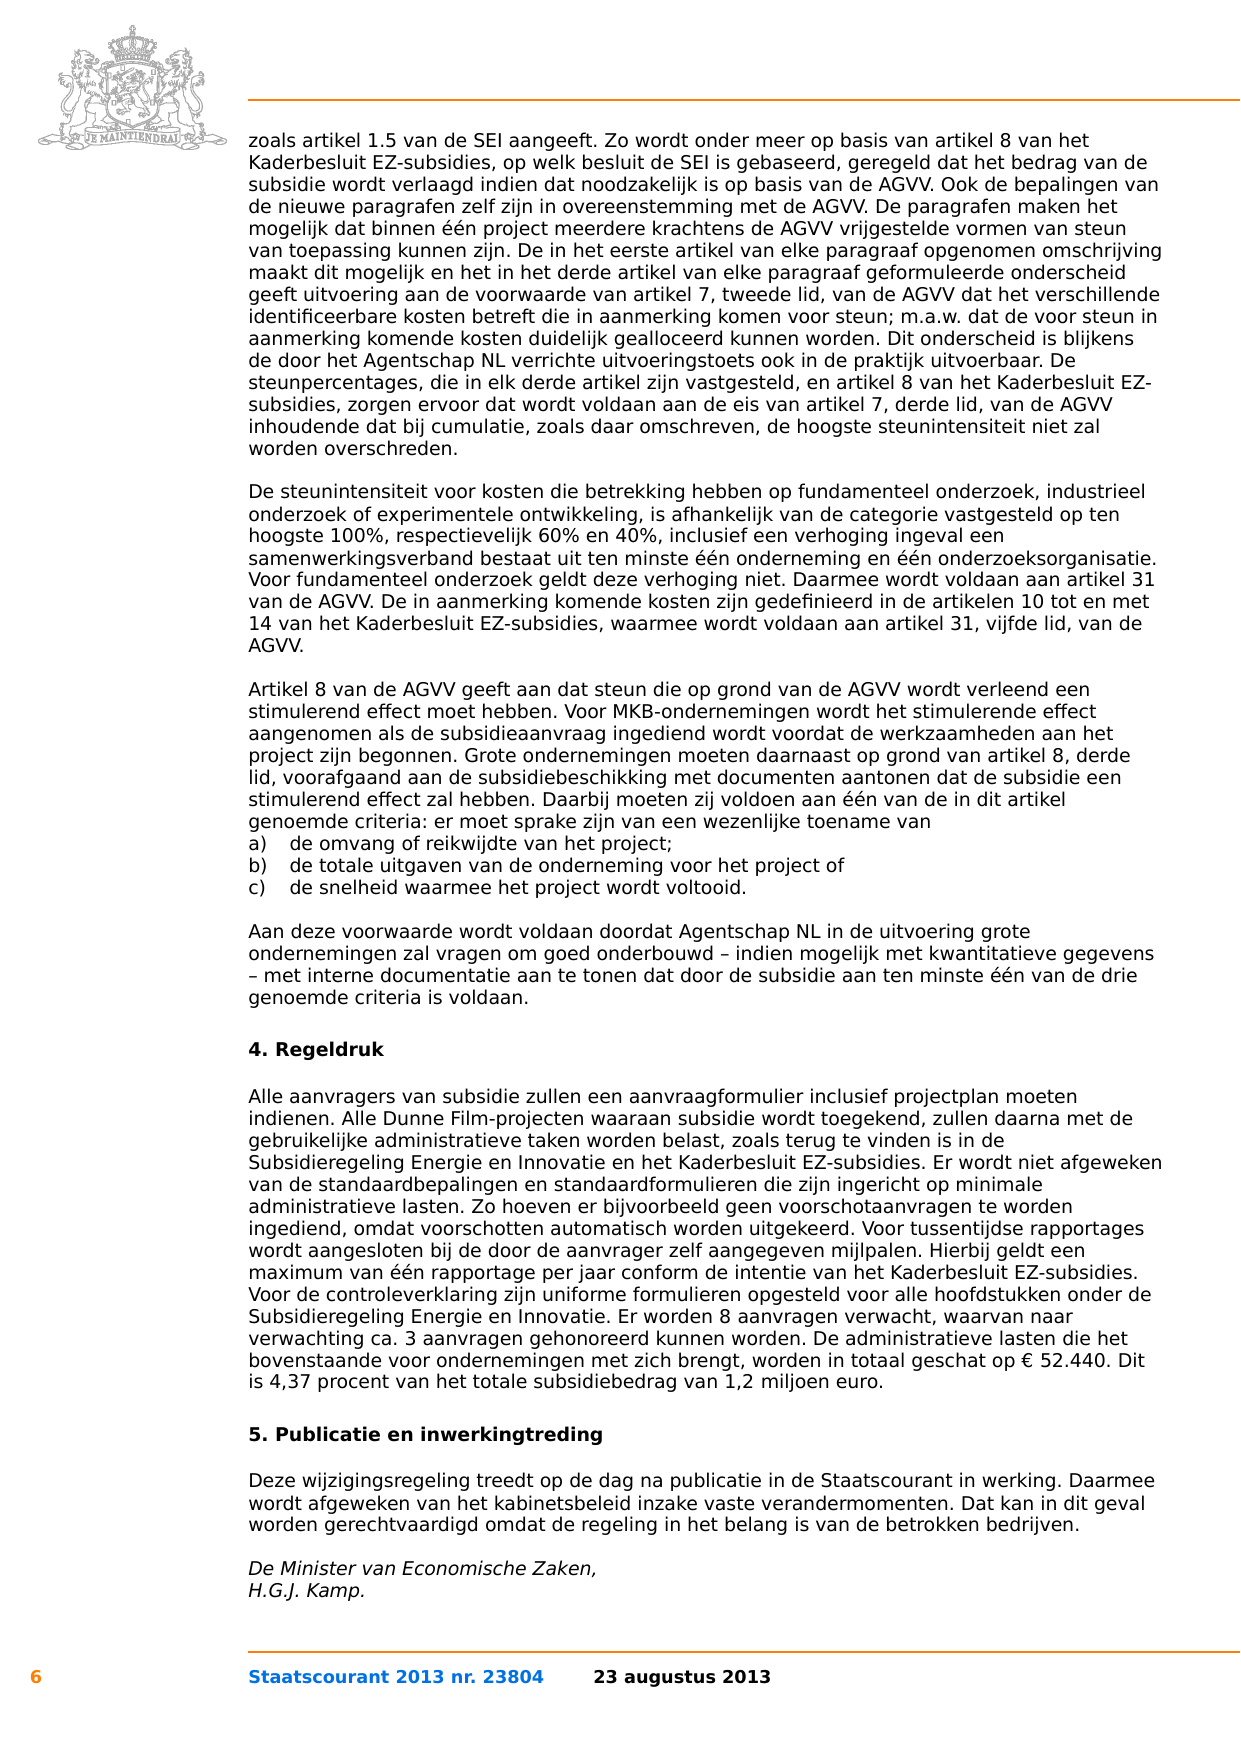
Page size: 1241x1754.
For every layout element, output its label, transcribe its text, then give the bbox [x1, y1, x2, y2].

text Aan deze voorwaarde wordt voldaan doordat Agentschap NL in de uitvoering grote ondernemingen zal vragen om goed onderbouwd – indien mogelijk met kwantitatieve gegevens – met interne documentatie aan te tonen dat door de subsidie aan ten minste één van de drie genoemde criteria is voldaan. [248, 921, 1163, 1009]
text b) de totale uitgaven van de onderneming voor het project of [248, 855, 1163, 877]
text c) de snelheid waarmee het project wordt voltooid. [248, 877, 1163, 899]
subtitle 4. Regeldruk [248, 1039, 1163, 1061]
text Deze wijzigingsregeling treedt op de dag na publicatie in de Staatscourant in werking. Daarmee wordt afgeweken van het kabinetsbeleid inzake vaste verandermomenten. Dat kan in dit geval worden gerechtvaardigd omdat de regeling in het belang is van de betrokken bedrijven. [248, 1470, 1163, 1536]
text Artikel 8 van de AGVV geeft aan dat steun die op grond van de AGVV wordt verleend een stimulerend effect moet hebben. Voor MKB-ondernemingen wordt het stimulerende effect aangenomen als de subsidieaanvraag ingediend wordt voordat de werkzaamheden aan het project zijn begonnen. Grote ondernemingen moeten daarnaast op grond van artikel 8, derde lid, voorafgaand aan de subsidiebeschikking met documenten aantonen dat de subsidie een stimulerend effect zal hebben. Daarbij moeten zij voldoen aan één van de in dit artikel genoemde criteria: er moet sprake zijn van een wezenlijke toename van [248, 679, 1163, 833]
text zoals artikel 1.5 van de SEI aangeeft. Zo wordt onder meer op basis van artikel 8 van het Kaderbesluit EZ-subsidies, op welk besluit de SEI is gebaseerd, geregeld dat het bedrag van de subsidie wordt verlaagd indien dat noodzakelijk is op basis van de AGVV. Ook de bepalingen van de nieuwe paragrafen zelf zijn in overeenstemming met de AGVV. De paragrafen maken het mogelijk dat binnen één project meerdere krachtens de AGVV vrijgestelde vormen van steun van toepassing kunnen zijn. De in het eerste artikel van elke paragraaf opgenomen omschrijving maakt dit mogelijk en het in het derde artikel van elke paragraaf geformuleerde onderscheid geeft uitvoering aan de voorwaarde van artikel 7, tweede lid, van de AGVV dat het verschillende identificeerbare kosten betreft die in aanmerking komen voor steun; m.a.w. dat de voor steun in aanmerking komende kosten duidelijk gealloceerd kunnen worden. Dit onderscheid is blijkens de door het Agentschap NL verrichte uitvoeringstoets ook in de praktijk uitvoerbaar. De steunpercentages, die in elk derde artikel zijn vastgesteld, en artikel 8 van het Kaderbesluit EZ-subsidies, zorgen ervoor dat wordt voldaan aan de eis van artikel 7, derde lid, van de AGVV inhoudende dat bij cumulatie, zoals daar omschreven, de hoogste steunintensiteit niet zal worden overschreden. [248, 130, 1163, 459]
text De steunintensiteit voor kosten die betrekking hebben op fundamenteel onderzoek, industrieel onderzoek of experimentele ontwikkeling, is afhankelijk van de categorie vastgesteld op ten hoogste 100%, respectievelijk 60% en 40%, inclusief een verhoging ingeval een samenwerkingsverband bestaat uit ten minste één onderneming en één onderzoeksorganisatie. Voor fundamenteel onderzoek geldt deze verhoging niet. Daarmee wordt voldaan aan artikel 31 van de AGVV. De in aanmerking komende kosten zijn gedefinieerd in de artikelen 10 tot en met 14 van het Kaderbesluit EZ-subsidies, waarmee wordt voldaan aan artikel 31, vijfde lid, van de AGVV. [248, 481, 1163, 657]
text De Minister van Economische Zaken, H.G.J. Kamp. [248, 1558, 1163, 1602]
text Alle aanvragers van subsidie zullen een aanvraagformulier inclusief projectplan moeten indienen. Alle Dunne Film-projecten waaraan subsidie wordt toegekend, zullen daarna met de gebruikelijke administratieve taken worden belast, zoals terug te vinden is in de Subsidieregeling Energie en Innovatie en het Kaderbesluit EZ-subsidies. Er wordt niet afgeweken van de standaardbepalingen en standaardformulieren die zijn ingericht op minimale administratieve lasten. Zo hoeven er bijvoorbeeld geen voorschotaanvragen te worden ingediend, omdat voorschotten automatisch worden uitgekeerd. Voor tussentijdse rapportages wordt aangesloten bij de door de aanvrager zelf aangegeven mijlpalen. Hierbij geldt een maximum van één rapportage per jaar conform de intentie van het Kaderbesluit EZ-subsidies. Voor de controleverklaring zijn uniforme formulieren opgesteld voor alle hoofdstukken onder de Subsidieregeling Energie en Innovatie. Er worden 8 aanvragen verwacht, waarvan naar verwachting ca. 3 aanvragen gehonoreerd kunnen worden. De administratieve lasten die het bovenstaande voor ondernemingen met zich brengt, worden in totaal geschat op € 52.440. Dit is 4,37 procent van het totale subsidiebedrag van 1,2 miljoen euro. [248, 1086, 1163, 1393]
subtitle 5. Publicatie en inwerkingtreding [248, 1423, 1163, 1445]
text a) de omvang of reikwijdte van het project; [248, 833, 1163, 855]
picture [38, 25, 227, 150]
